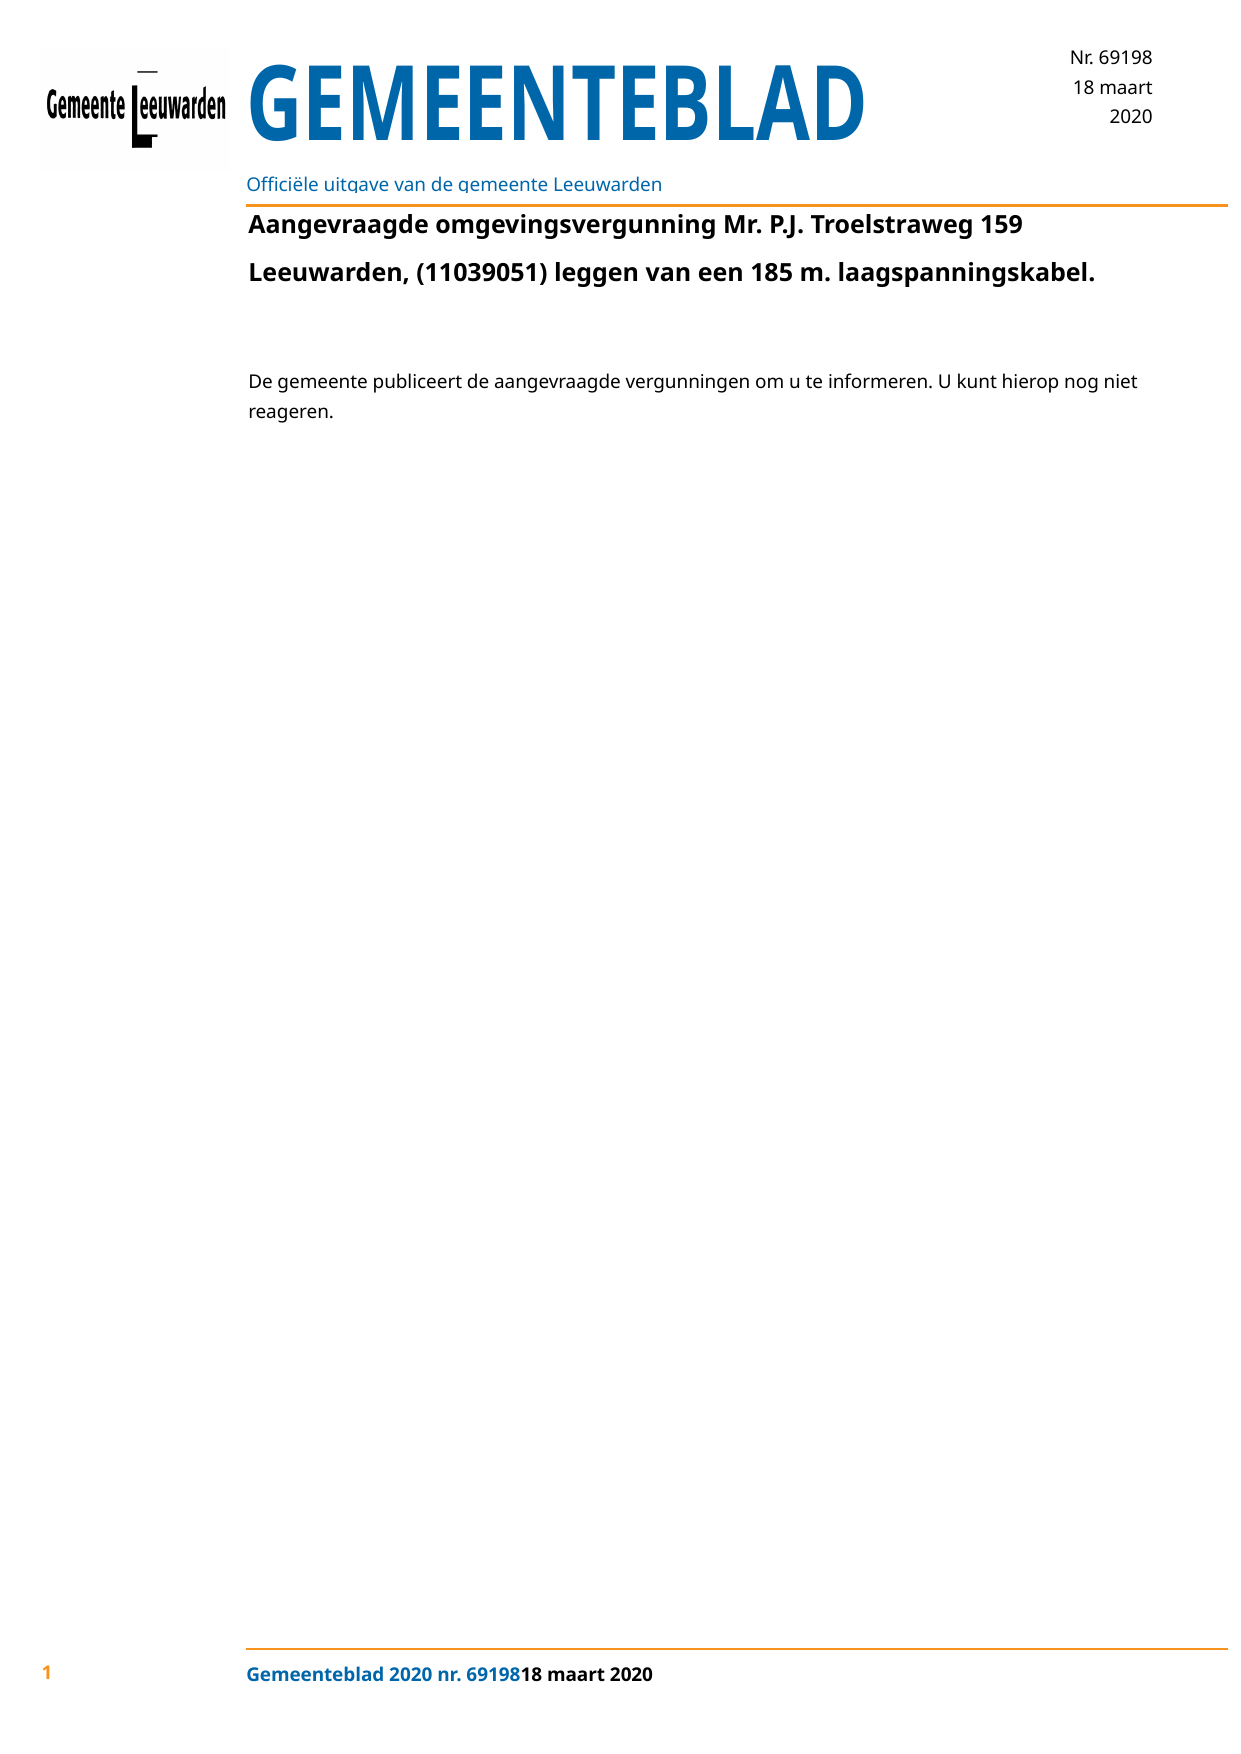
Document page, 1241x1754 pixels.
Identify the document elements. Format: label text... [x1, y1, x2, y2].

text Aangevraagde omgevingsvergunning Mr. P.J. Troelstraweg 159 Leeuwarden, (11039051) leggen van een 185 m. laagspanningskabel. [248, 207, 1152, 288]
text De gemeente publiceert de aangevraagde vergunningen om u te informeren. U kunt hierop nog niet reageren. [248, 368, 1152, 424]
picture [41, 47, 231, 172]
